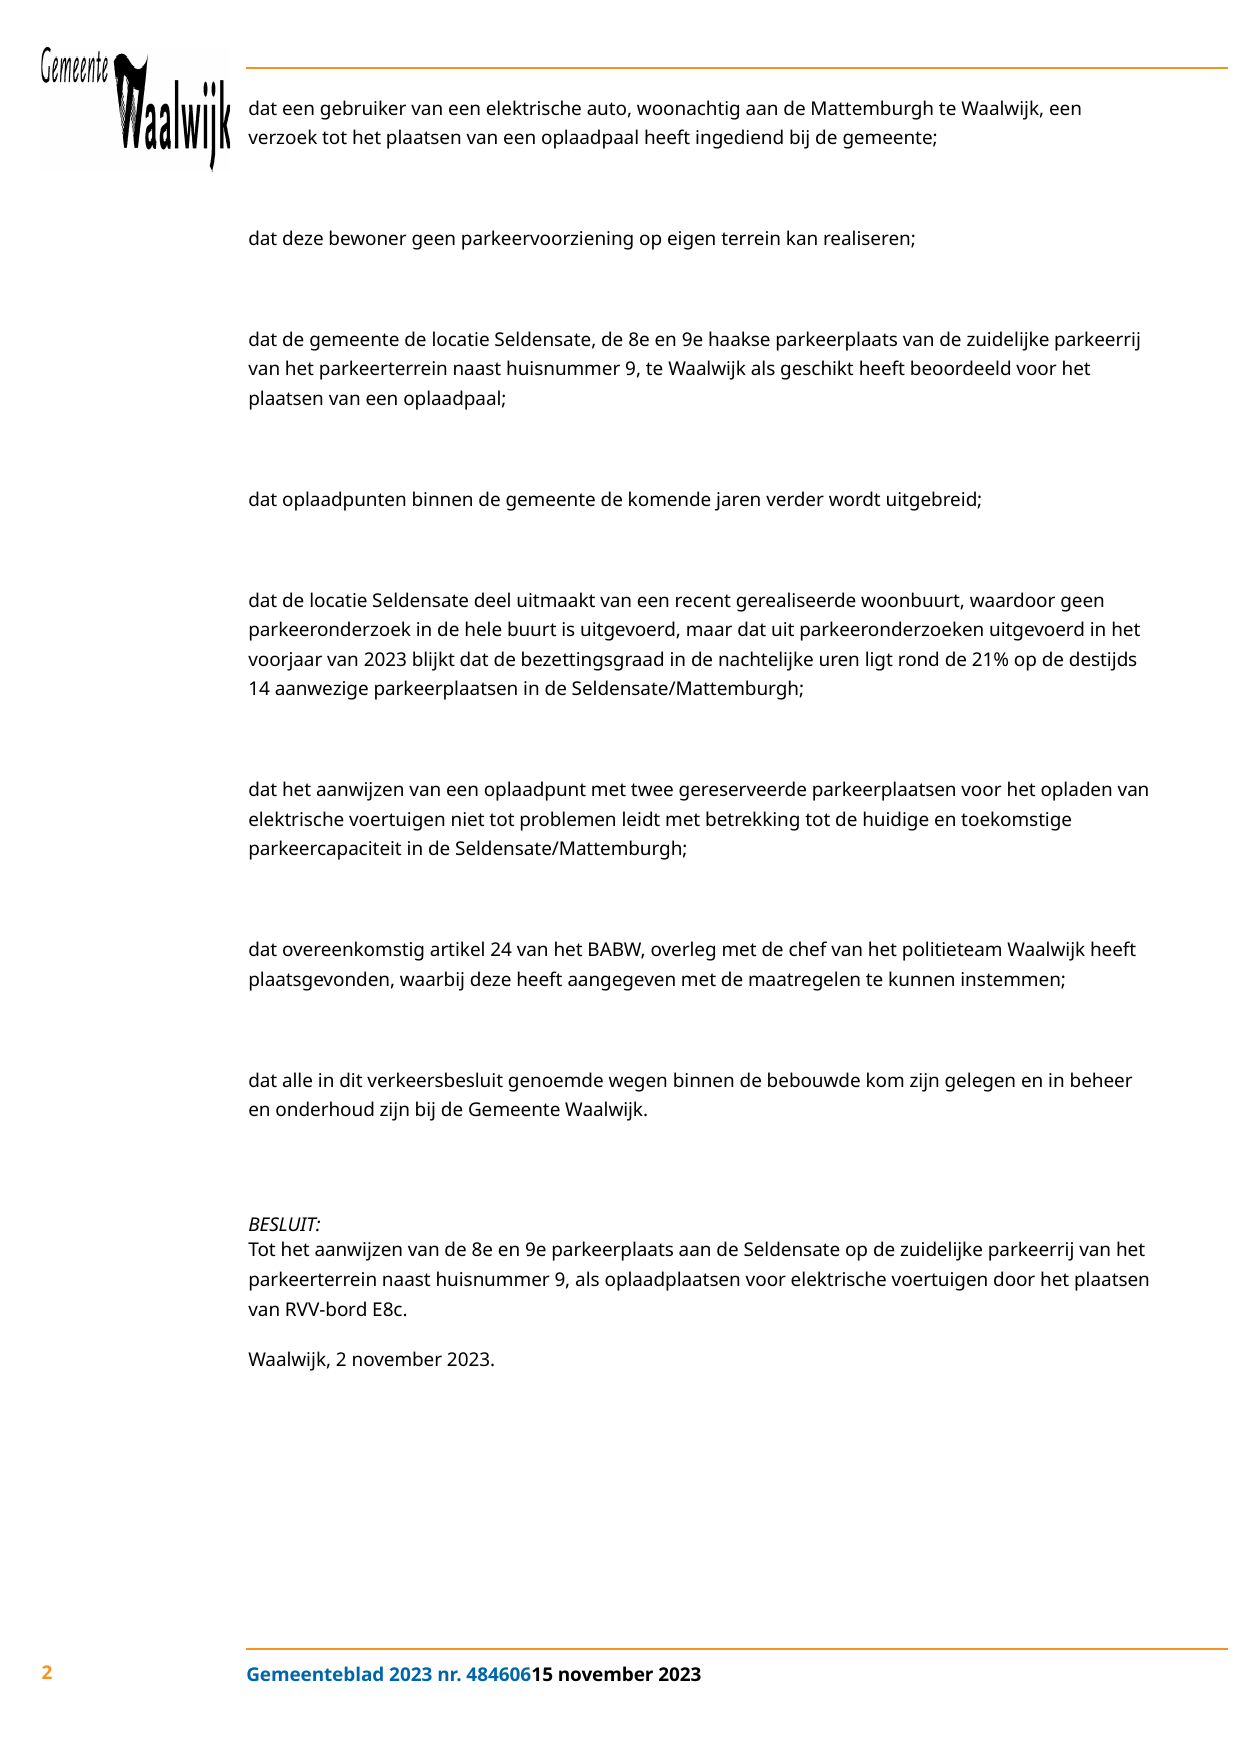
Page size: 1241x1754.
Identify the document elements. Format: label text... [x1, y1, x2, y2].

text dat alle in dit verkeersbesluit genoemde wegen binnen de bebouwde kom zijn gelegen en in beheer en onderhoud zijn bij de Gemeente Waalwijk. [248, 1067, 1152, 1122]
text dat overeenkomstig artikel 24 van het BABW, overleg met de chef van het politieteam Waalwijk heeft plaatsgevonden, waarbij deze heeft aangegeven met de maatregelen te kunnen instemmen; [248, 936, 1152, 992]
text Waalwijk, 2 november 2023. [248, 1346, 1152, 1372]
text dat een gebruiker van een elektrische auto, woonachtig aan de Mattemburgh te Waalwijk, een verzoek tot het plaatsen van een oplaadpaal heeft ingediend bij de gemeente; [248, 95, 1152, 150]
text dat deze bewoner geen parkeervoorziening op eigen terrein kan realiseren; [248, 225, 1152, 251]
text dat de locatie Seldensate deel uitmaakt van een recent gerealiseerde woonbuurt, waardoor geen parkeeronderzoek in de hele buurt is uitgevoerd, maar dat uit parkeeronderzoeken uitgevoerd in het voorjaar van 2023 blijkt dat de bezettingsgraad in de nachtelijke uren ligt rond de 21% op de destijds 14 aanwezige parkeerplaatsen in de Seldensate/Mattemburgh; [248, 587, 1152, 701]
text dat het aanwijzen van een oplaadpunt met twee gereserveerde parkeerplaatsen voor het opladen van elektrische voertuigen niet tot problemen leidt met betrekking tot de huidige en toekomstige parkeercapaciteit in de Seldensate/Mattemburgh; [248, 776, 1152, 861]
text Tot het aanwijzen van de 8e en 9e parkeerplaats aan de Seldensate op de zuidelijke parkeerrij van het parkeerterrein naast huisnummer 9, als oplaadplaatsen voor elektrische voertuigen door het plaatsen van RVV-bord E8c. [248, 1237, 1152, 1321]
text BESLUIT: [248, 1211, 1152, 1237]
picture [41, 47, 231, 172]
text dat oplaadpunten binnen de gemeente de komende jaren verder wordt uitgebreid; [248, 486, 1152, 512]
text dat de gemeente de locatie Seldensate, de 8e en 9e haakse parkeerplaats van de zuidelijke parkeerrij van het parkeerterrein naast huisnummer 9, te Waalwijk als geschikt heeft beoordeeld voor het plaatsen van een oplaadpaal; [248, 326, 1152, 411]
